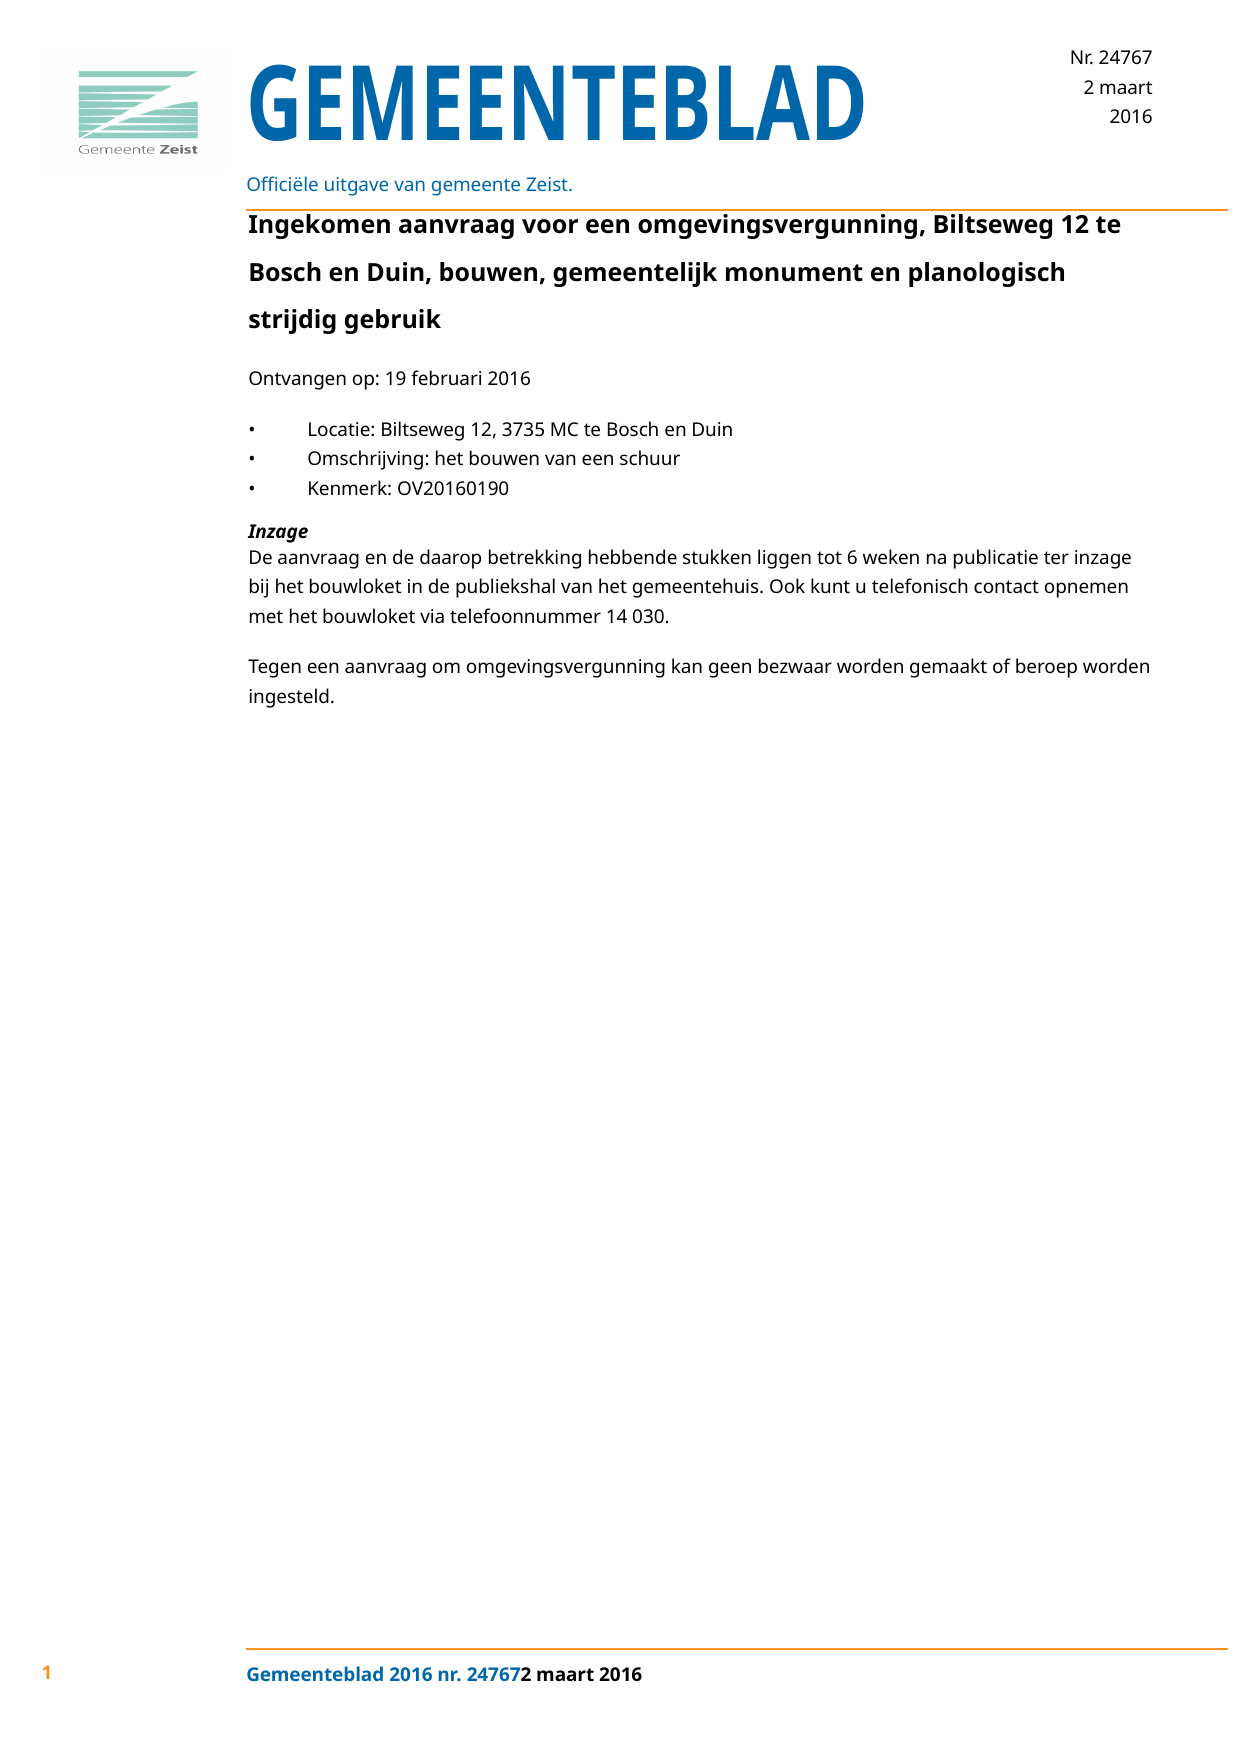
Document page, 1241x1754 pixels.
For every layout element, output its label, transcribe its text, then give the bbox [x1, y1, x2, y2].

list Locatie: Biltseweg 12, 3735 MC te Bosch en Duin [248, 416, 1152, 442]
text Ontvangen op: 19 februari 2016 [248, 366, 1152, 391]
text Inzage [248, 518, 1152, 544]
list Omschrijving: het bouwen van een schuur [248, 446, 1152, 471]
text Tegen een aanvraag om omgevingsvergunning kan geen bezwaar worden gemaakt of beroep worden ingesteld. [248, 653, 1152, 709]
text De aanvraag en de daarop betrekking hebbende stukken liggen tot 6 weken na publicatie ter inzage bij het bouwloket in de publiekshal van het gemeentehuis. Ook kunt u telefonisch contact opnemen met het bouwloket via telefoonnummer 14 030. [248, 544, 1152, 629]
picture [41, 47, 231, 172]
text Ingekomen aanvraag voor een omgevingsvergunning, Biltseweg 12 te Bosch en Duin, bouwen, gemeentelijk monument en planologisch strijdig gebruik [248, 211, 1152, 336]
list Kenmerk: OV20160190 [248, 475, 1152, 501]
